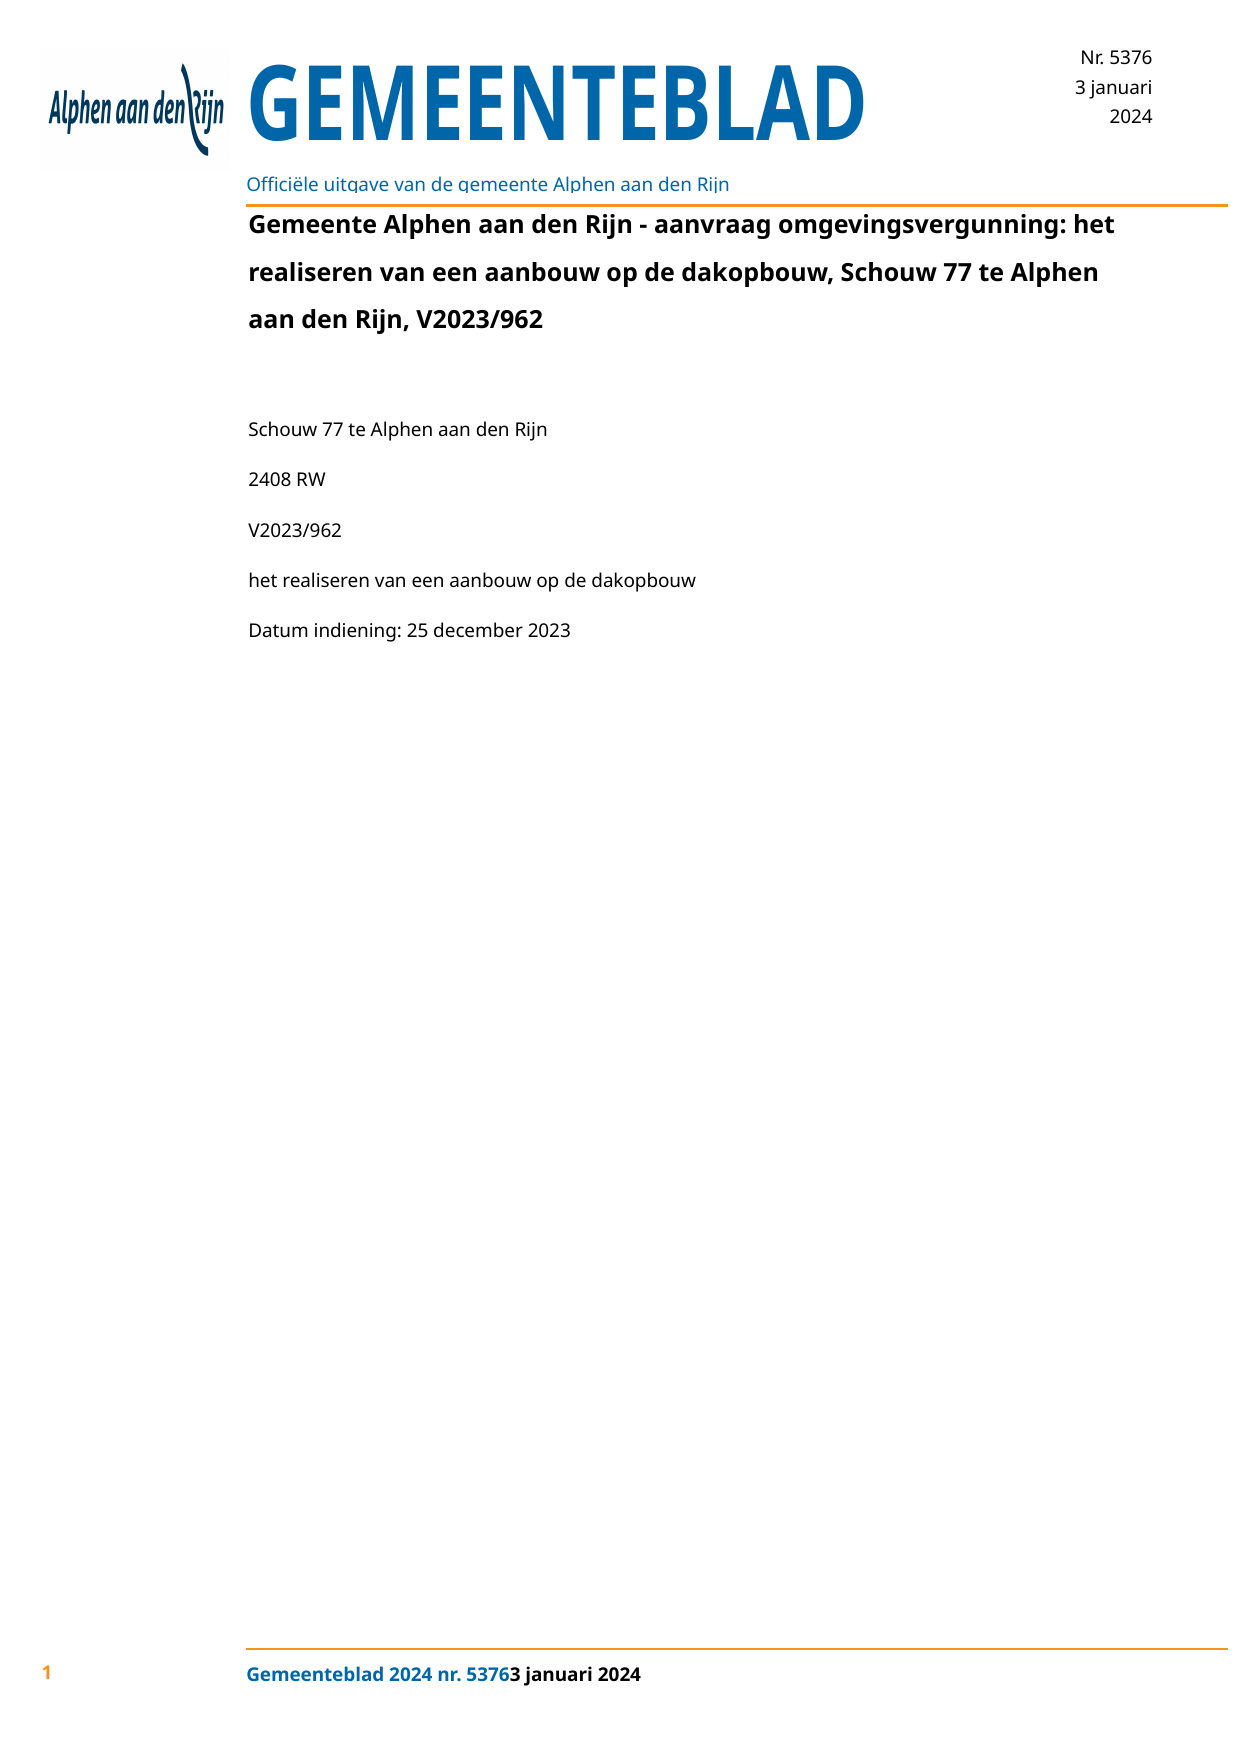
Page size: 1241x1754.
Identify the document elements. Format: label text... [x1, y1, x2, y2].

text Gemeente Alphen aan den Rijn - aanvraag omgevingsvergunning: het realiseren van een aanbouw op de dakopbouw, Schouw 77 te Alphen aan den Rijn, V2023/962 [248, 207, 1152, 336]
text Schouw 77 te Alphen aan den Rijn [248, 416, 1152, 442]
text 2408 RW [248, 466, 1152, 492]
text het realiseren van een aanbouw op de dakopbouw [248, 567, 1152, 593]
text V2023/962 [248, 517, 1152, 542]
text Datum indiening: 25 december 2023 [248, 618, 1152, 643]
picture [41, 47, 231, 172]
